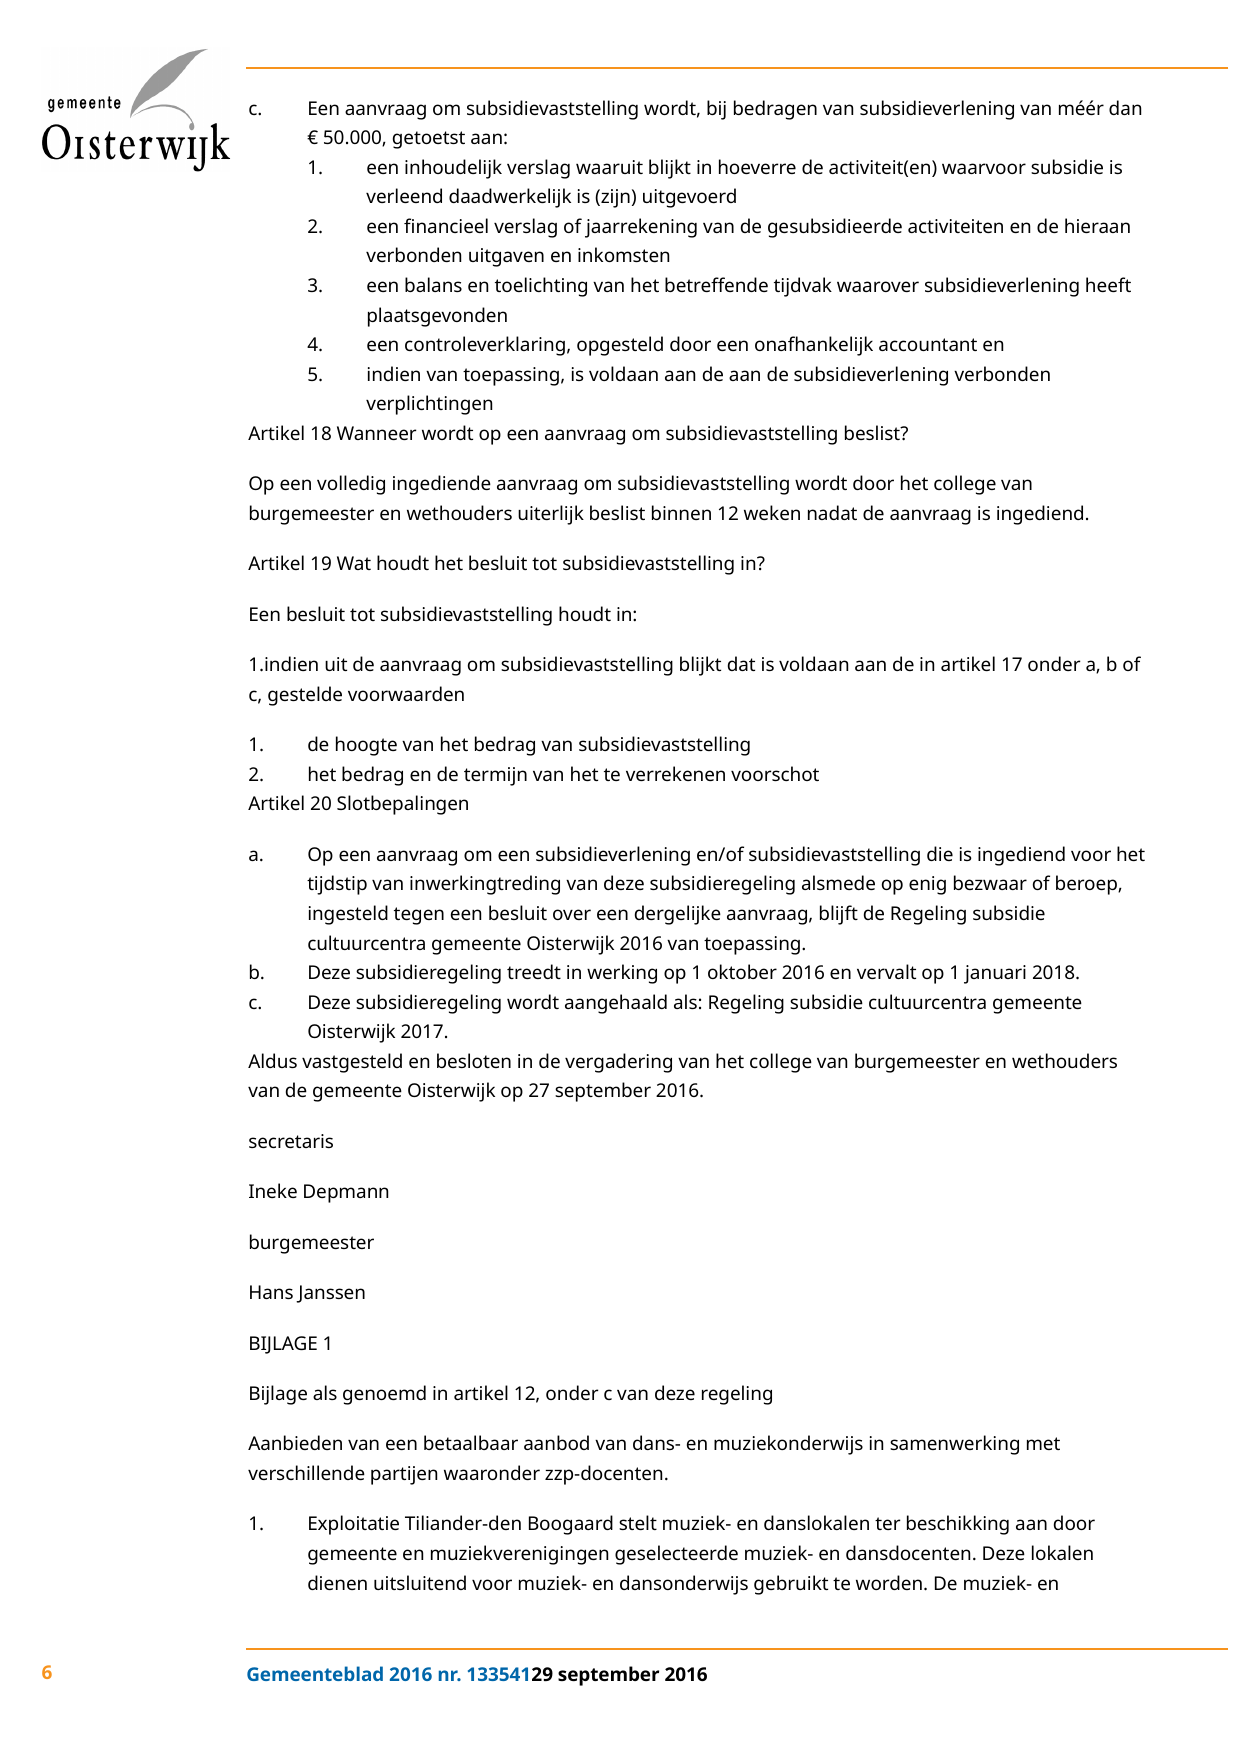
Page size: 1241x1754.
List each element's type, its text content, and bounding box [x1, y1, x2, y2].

text Aanbieden van een betaalbaar aanbod van dans- en muziekonderwijs in samenwerking met verschillende partijen waaronder zzp-docenten. [248, 1431, 1152, 1486]
list een balans en toelichting van het betreffende tijdvak waarover subsidieverlening heeft plaatsgevonden [307, 272, 1152, 328]
text Artikel 19 Wat houdt het besluit tot subsidievaststelling in? [248, 551, 1152, 576]
text burgemeester [248, 1229, 1152, 1255]
text secretaris [248, 1128, 1152, 1154]
list het bedrag en de termijn van het te verrekenen voorschot [248, 761, 1152, 787]
text Op een volledig ingediende aanvraag om subsidievaststelling wordt door het college van burgemeester en wethouders uiterlijk beslist binnen 12 weken nadat de aanvraag is ingediend. [248, 471, 1152, 526]
list een controleverklaring, opgesteld door een onafhankelijk accountant en [307, 331, 1152, 357]
text Bijlage als genoemd in artikel 12, onder c van deze regeling [248, 1380, 1152, 1406]
text Aldus vastgesteld en besloten in de vergadering van het college van burgemeester en wethouders van de gemeente Oisterwijk op 27 september 2016. [248, 1048, 1152, 1103]
text Artikel 20 Slotbepalingen [248, 791, 1152, 816]
text Ineke Depmann [248, 1178, 1152, 1204]
list Een aanvraag om subsidievaststelling wordt, bij bedragen van subsidieverlening van méér dan € 50.000, getoetst aan: [248, 95, 1152, 150]
list Op een aanvraag om een subsidieverlening en/of subsidievaststelling die is ingediend voor het tijdstip van inwerkingtreding van deze subsidieregeling alsmede op enig bezwaar of beroep, ingesteld tegen een besluit over een dergelijke aanvraag, blijft de Regeling subsidie cultuurcentra gemeente Oisterwijk 2016 van toepassing. [248, 841, 1152, 956]
picture [41, 47, 231, 172]
list een inhoudelijk verslag waaruit blijkt in hoeverre de activiteit(en) waarvoor subsidie is verleend daadwerkelijk is (zijn) uitgevoerd [307, 154, 1152, 209]
text BIJLAGE 1 [248, 1330, 1152, 1356]
text Artikel 18 Wanneer wordt op een aanvraag om subsidievaststelling beslist? [248, 420, 1152, 446]
list een financieel verslag of jaarrekening van de gesubsidieerde activiteiten en de hieraan verbonden uitgaven en inkomsten [307, 213, 1152, 268]
text Een besluit tot subsidievaststelling houdt in: [248, 601, 1152, 627]
list Exploitatie Tiliander-den Boogaard stelt muziek- en danslokalen ter beschikking aan door gemeente en muziekverenigingen geselecteerde muziek- en dansdocenten. Deze lokalen dienen uitsluitend voor muziek- en dansonderwijs gebruikt te worden. De muziek- en [248, 1511, 1152, 1596]
list de hoogte van het bedrag van subsidievaststelling [248, 731, 1152, 757]
text Hans Janssen [248, 1279, 1152, 1305]
text 1.indien uit de aanvraag om subsidievaststelling blijkt dat is voldaan aan de in artikel 17 onder a, b of c, gestelde voorwaarden [248, 651, 1152, 707]
list Deze subsidieregeling wordt aangehaald als: Regeling subsidie cultuurcentra gemeente Oisterwijk 2017. [248, 989, 1152, 1044]
list indien van toepassing, is voldaan aan de aan de subsidieverlening verbonden verplichtingen [307, 361, 1152, 416]
list Deze subsidieregeling treedt in werking op 1 oktober 2016 en vervalt op 1 januari 2018. [248, 959, 1152, 985]
